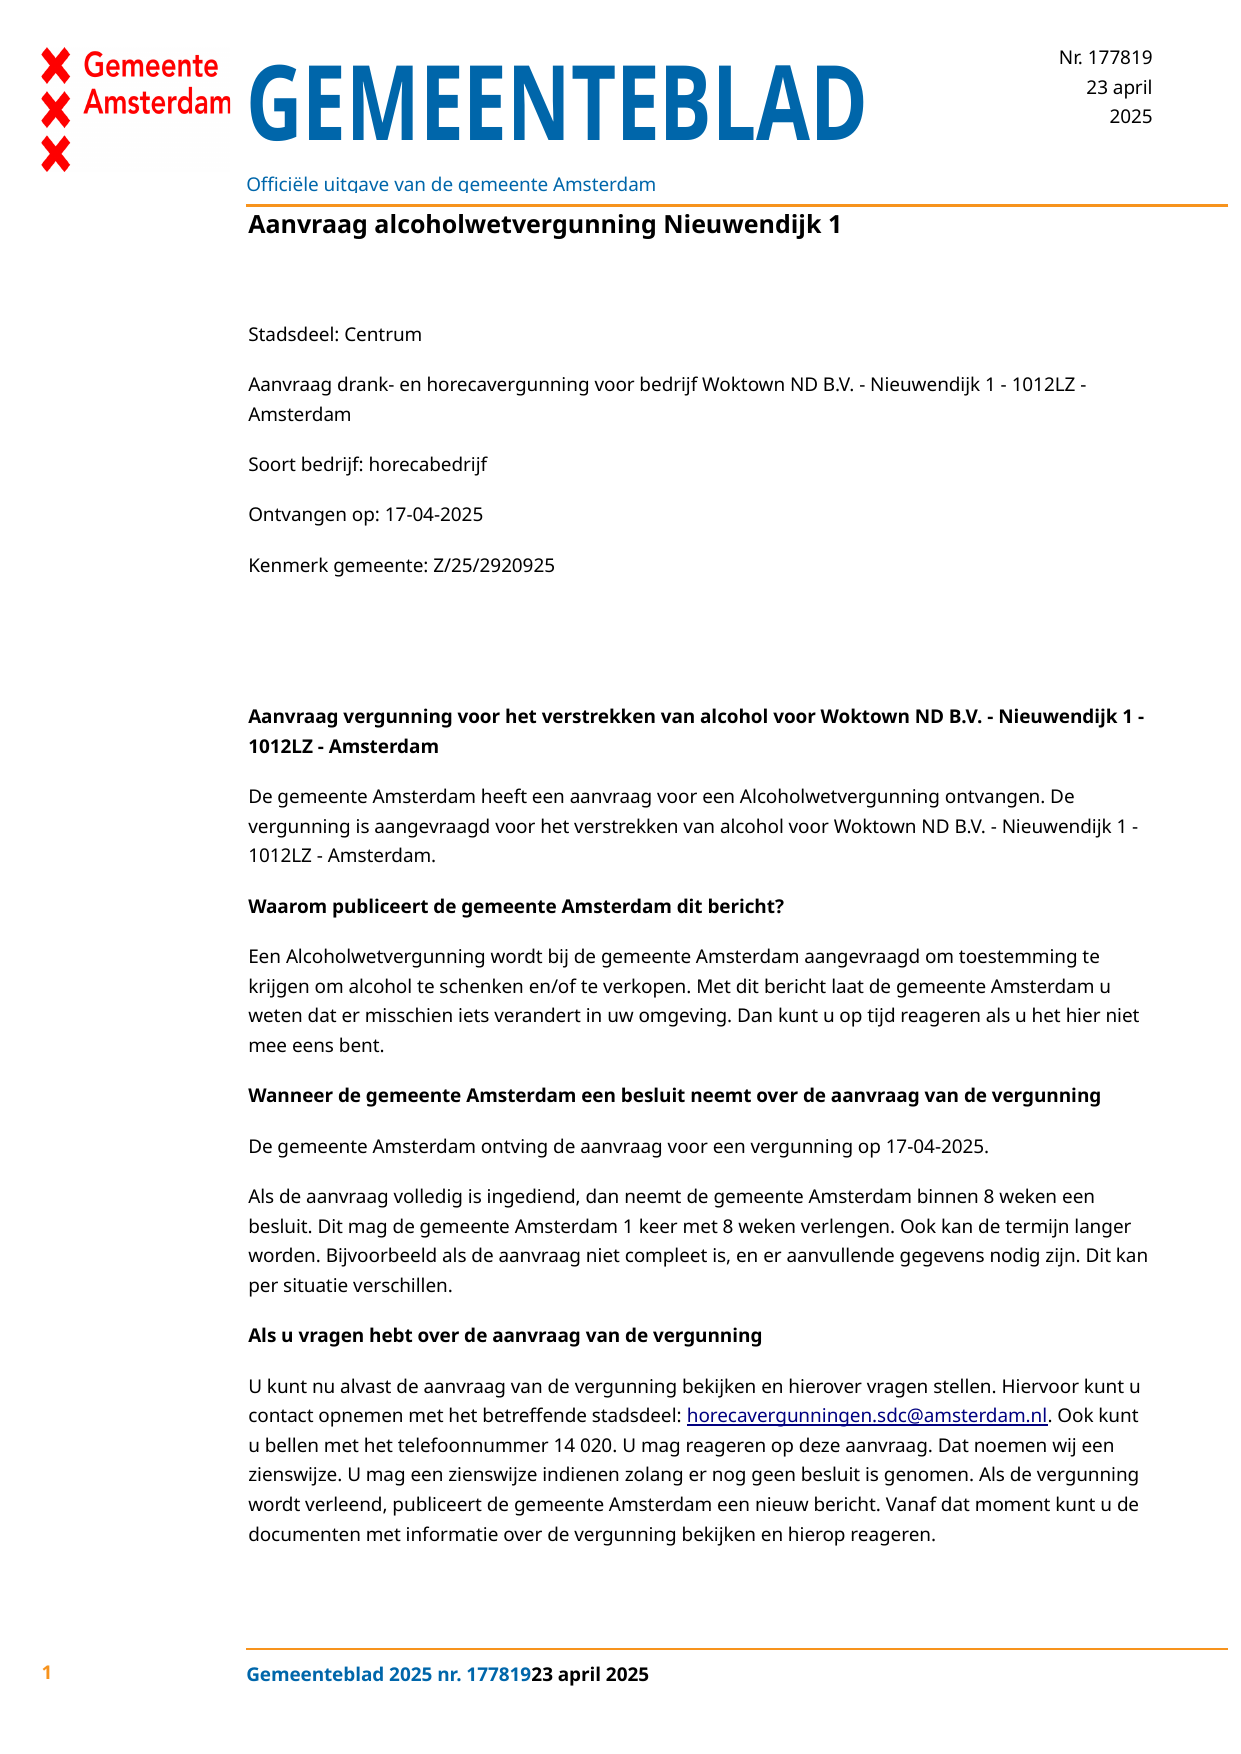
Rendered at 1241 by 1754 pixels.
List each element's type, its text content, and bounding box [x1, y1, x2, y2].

text Aanvraag vergunning voor het verstrekken van alcohol voor Woktown ND B.V. - Nieuwendijk 1 - 1012LZ - Amsterdam [248, 703, 1152, 758]
text Kenmerk gemeente: Z/25/2920925 [248, 552, 1152, 578]
text Stadsdeel: Centrum [248, 321, 1152, 346]
text U kunt nu alvast de aanvraag van de vergunning bekijken en hierover vragen stellen. Hiervoor kunt u contact opnemen met het betreffende stadsdeel: horecavergunningen.sdc@amsterdam.nl. Ook kunt u bellen met het telefoonnummer 14 020. U mag reageren op deze aanvraag. Dat noemen wij een zienswijze. U mag een zienswijze indienen zolang er nog geen besluit is genomen. Als de vergunning wordt verleend, publiceert de gemeente Amsterdam een nieuw bericht. Vanaf dat moment kunt u de documenten met informatie over de vergunning bekijken en hierop reageren. [248, 1373, 1152, 1546]
text Een Alcoholwetvergunning wordt bij de gemeente Amsterdam aangevraagd om toestemming te krijgen om alcohol te schenken en/of te verkopen. Met dit bericht laat de gemeente Amsterdam u weten dat er misschien iets verandert in uw omgeving. Dan kunt u op tijd reageren als u het hier niet mee eens bent. [248, 943, 1152, 1058]
text Als de aanvraag volledig is ingediend, dan neemt de gemeente Amsterdam binnen 8 weken een besluit. Dit mag de gemeente Amsterdam 1 keer met 8 weken verlengen. Ook kan de termijn langer worden. Bijvoorbeeld als de aanvraag niet compleet is, en er aanvullende gegevens nodig zijn. Dit kan per situatie verschillen. [248, 1183, 1152, 1298]
text Ontvangen op: 17-04-2025 [248, 502, 1152, 527]
text Aanvraag drank- en horecavergunning voor bedrijf Woktown ND B.V. - Nieuwendijk 1 - 1012LZ - Amsterdam [248, 371, 1152, 426]
text Waarom publiceert de gemeente Amsterdam dit bericht? [248, 893, 1152, 918]
text Aanvraag alcoholwetvergunning Nieuwendijk 1 [248, 207, 1152, 241]
text De gemeente Amsterdam ontving de aanvraag voor een vergunning op 17-04-2025. [248, 1133, 1152, 1158]
text Als u vragen hebt over de aanvraag van de vergunning [248, 1322, 1152, 1348]
picture [41, 47, 231, 172]
text De gemeente Amsterdam heeft een aanvraag voor een Alcoholwetvergunning ontvangen. De vergunning is aangevraagd voor het verstrekken van alcohol voor Woktown ND B.V. - Nieuwendijk 1 - 1012LZ - Amsterdam. [248, 783, 1152, 868]
text Soort bedrijf: horecabedrijf [248, 451, 1152, 477]
text Wanneer de gemeente Amsterdam een besluit neemt over de aanvraag van de vergunning [248, 1082, 1152, 1108]
